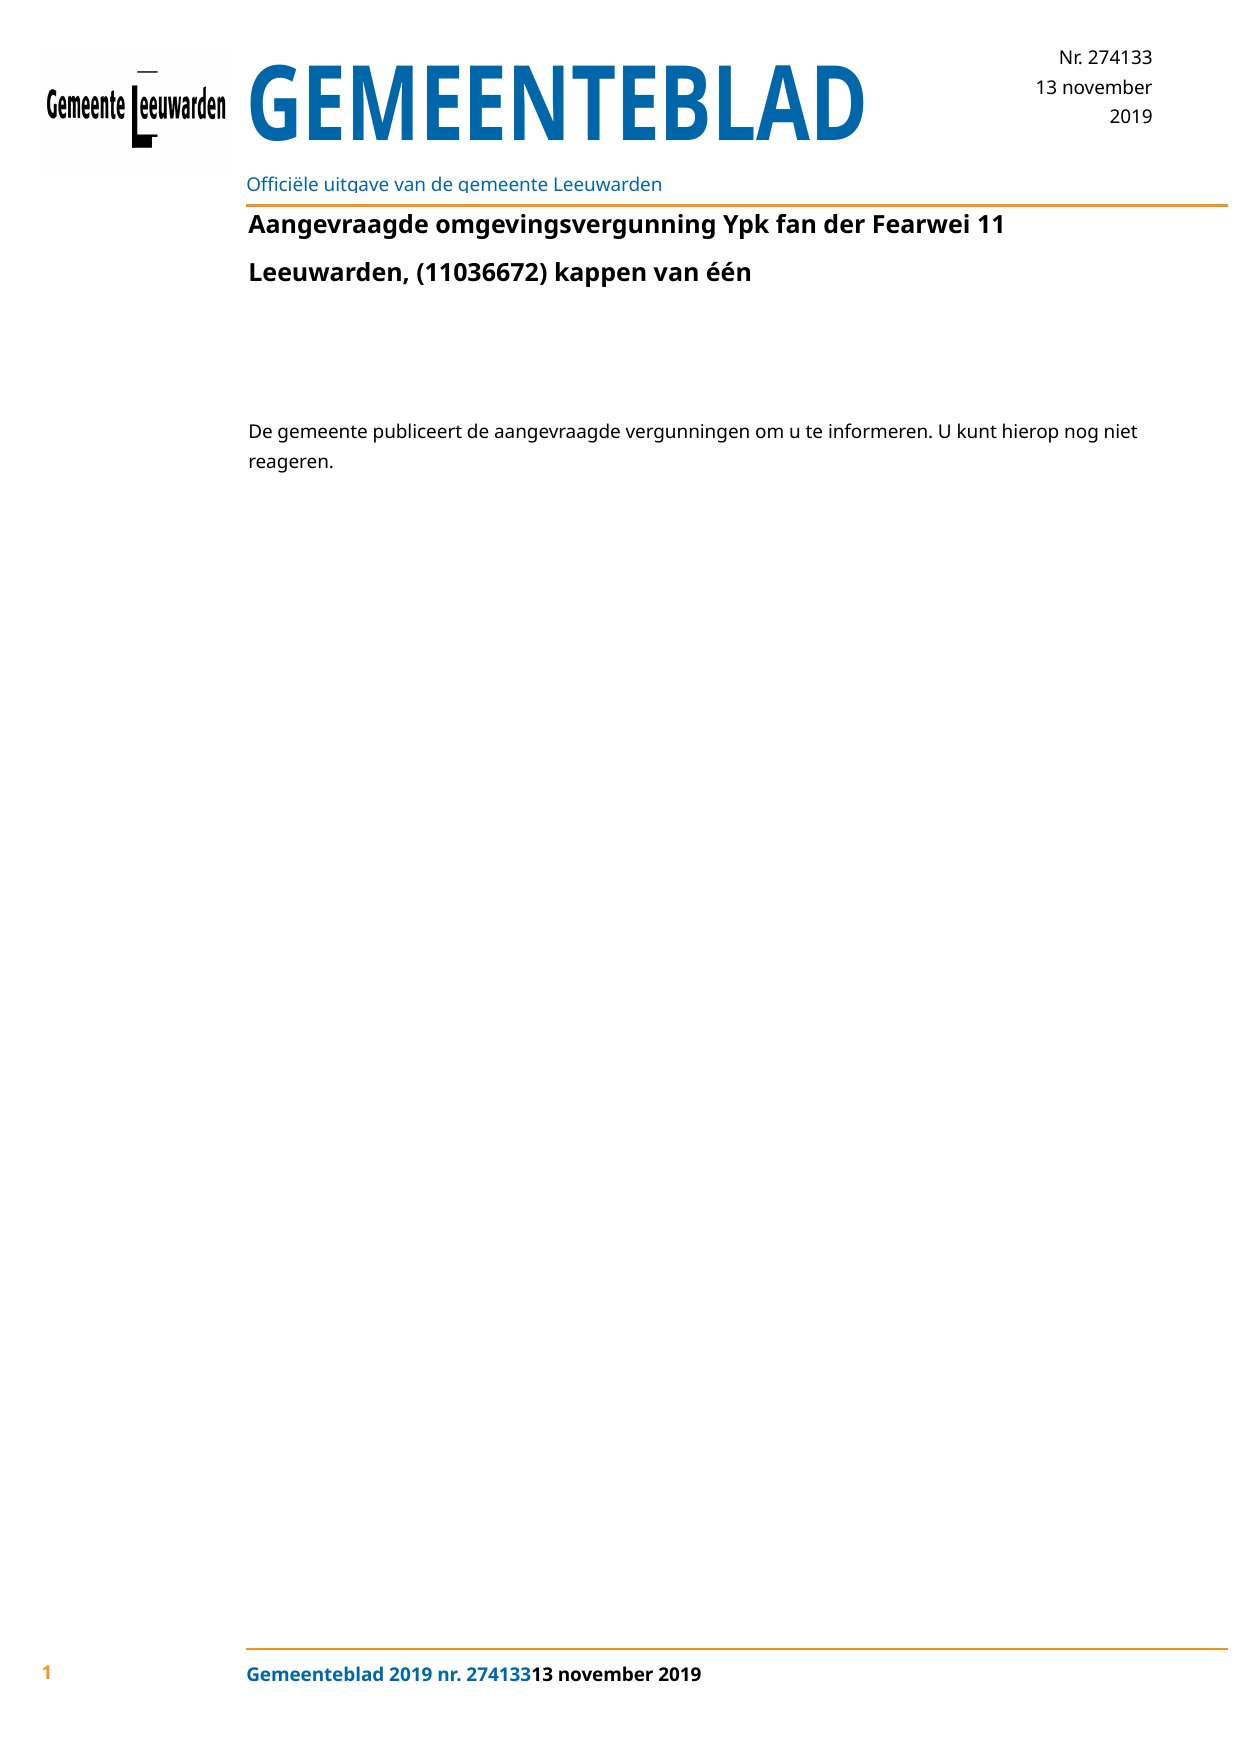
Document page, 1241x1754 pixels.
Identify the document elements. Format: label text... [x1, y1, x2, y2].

text De gemeente publiceert de aangevraagde vergunningen om u te informeren. U kunt hierop nog niet reageren. [248, 419, 1152, 474]
picture [41, 47, 231, 172]
text Aangevraagde omgevingsvergunning Ypk fan der Fearwei 11 Leeuwarden, (11036672) kappen van één [248, 207, 1152, 288]
